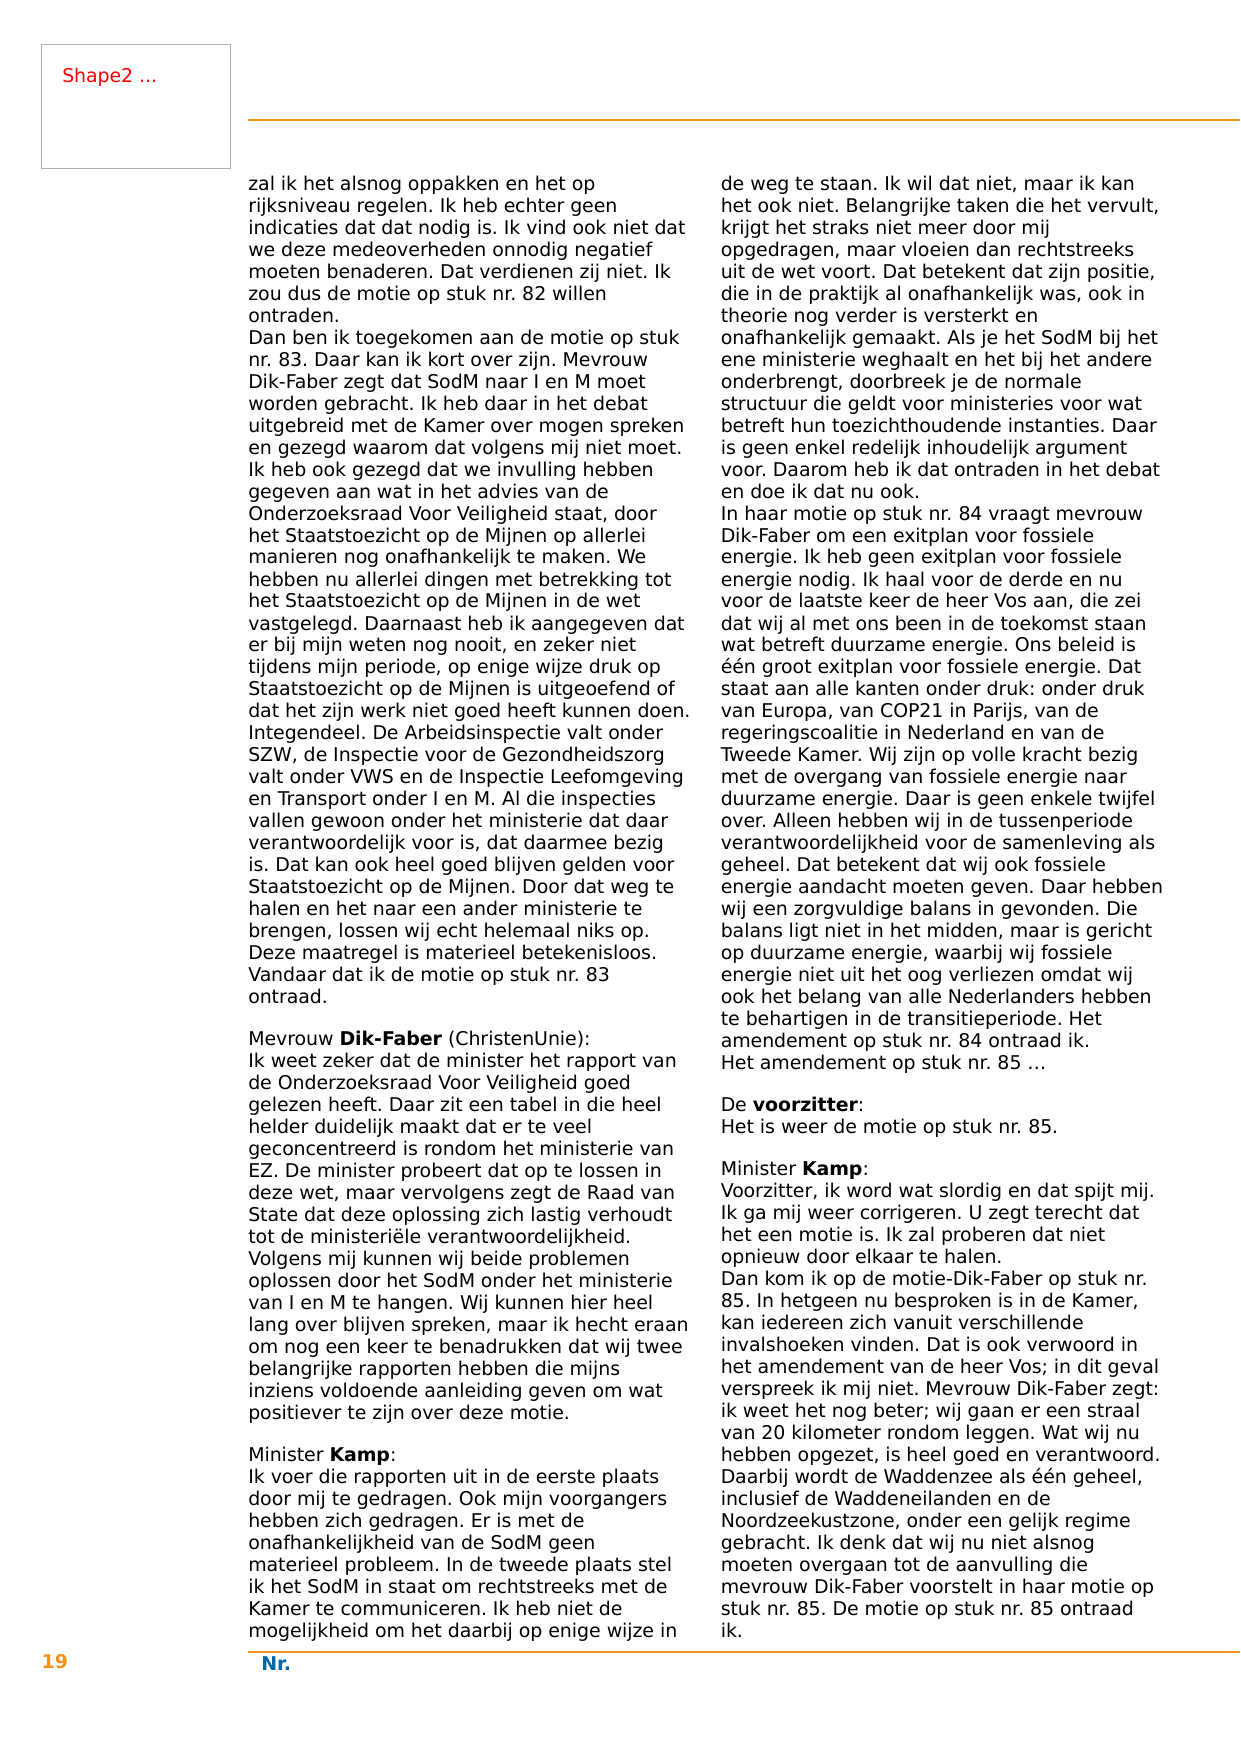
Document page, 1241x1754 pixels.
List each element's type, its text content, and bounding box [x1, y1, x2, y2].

text de weg te staan. Ik wil dat niet, maar ik kan het ook niet. Belangrijke taken die het vervult, krijgt het straks niet meer door mij opgedragen, maar vloeien dan rechtstreeks uit de wet voort. Dat betekent dat zijn positie, die in de praktijk al onafhankelijk was, ook in theorie nog verder is versterkt en onafhankelijk gemaakt. Als je het SodM bij het ene ministerie weghaalt en het bij het andere onderbrengt, doorbreek je de normale structuur die geldt voor ministeries voor wat betreft hun toezichthoudende instanties. Daar is geen enkel redelijk inhoudelijk argument voor. Daarom heb ik dat ontraden in het debat en doe ik dat nu ook. [721, 173, 1163, 502]
text Ik weet zeker dat de minister het rapport van de Onderzoeksraad Voor Veiligheid goed gelezen heeft. Daar zit een tabel in die heel helder duidelijk maakt dat er te veel geconcentreerd is rondom het ministerie van EZ. De minister probeert dat op te lossen in deze wet, maar vervolgens zegt de Raad van State dat deze oplossing zich lastig verhoudt tot de ministeriële verantwoordelijkheid. Volgens mij kunnen wij beide problemen oplossen door het SodM onder het ministerie van I en M te hangen. Wij kunnen hier heel lang over blijven spreken, maar ik hecht eraan om nog een keer te benadrukken dat wij twee belangrijke rapporten hebben die mijns inziens voldoende aanleiding geven om wat positiever te zijn over deze motie. [248, 1050, 691, 1424]
text zal ik het alsnog oppakken en het op rijksniveau regelen. Ik heb echter geen indicaties dat dat nodig is. Ik vind ook niet dat we deze medeoverheden onnodig negatief moeten benaderen. Dat verdienen zij niet. Ik zou dus de motie op stuk nr. 82 willen ontraden. [248, 173, 691, 327]
text Dan kom ik op de motie-Dik-Faber op stuk nr. 85. In hetgeen nu besproken is in de Kamer, kan iedereen zich vanuit verschillende invalshoeken vinden. Dat is ook verwoord in het amendement van de heer Vos; in dit geval verspreek ik mij niet. Mevrouw Dik-Faber zegt: ik weet het nog beter; wij gaan er een straal van 20 kilometer rondom leggen. Wat wij nu hebben opgezet, is heel goed en verantwoord. Daarbij wordt de Waddenzee als één geheel, inclusief de Waddeneilanden en de Noordzeekustzone, onder een gelijk regime gebracht. Ik denk dat wij nu niet alsnog moeten overgaan tot de aanvulling die mevrouw Dik-Faber voorstelt in haar motie op stuk nr. 85. De motie op stuk nr. 85 ontraad ik. [721, 1268, 1163, 1641]
text Minister Kamp: [248, 1444, 691, 1466]
text Minister Kamp: [721, 1158, 1163, 1180]
text Het is weer de motie op stuk nr. 85. [721, 1116, 1163, 1138]
text Dan ben ik toegekomen aan de motie op stuk nr. 83. Daar kan ik kort over zijn. Mevrouw Dik-Faber zegt dat SodM naar I en M moet worden gebracht. Ik heb daar in het debat uitgebreid met de Kamer over mogen spreken en gezegd waarom dat volgens mij niet moet. Ik heb ook gezegd dat we invulling hebben gegeven aan wat in het advies van de Onderzoeksraad Voor Veiligheid staat, door het Staatstoezicht op de Mijnen op allerlei manieren nog onafhankelijk te maken. We hebben nu allerlei dingen met betrekking tot het Staatstoezicht op de Mijnen in de wet vastgelegd. Daarnaast heb ik aangegeven dat er bij mijn weten nog nooit, en zeker niet tijdens mijn periode, op enige wijze druk op Staatstoezicht op de Mijnen is uitgeoefend of dat het zijn werk niet goed heeft kunnen doen. Integendeel. De Arbeidsinspectie valt onder SZW, de Inspectie voor de Gezondheidszorg valt onder VWS en de Inspectie Leefomgeving en Transport onder I en M. Al die inspecties vallen gewoon onder het ministerie dat daar verantwoordelijk voor is, dat daarmee bezig is. Dat kan ook heel goed blijven gelden voor Staatstoezicht op de Mijnen. Door dat weg te halen en het naar een ander ministerie te brengen, lossen wij echt helemaal niks op. Deze maatregel is materieel betekenisloos. Vandaar dat ik de motie op stuk nr. 83 ontraad. [248, 327, 691, 1008]
text Het amendement op stuk nr. 85 … [721, 1052, 1163, 1074]
text Voorzitter, ik word wat slordig en dat spijt mij. Ik ga mij weer corrigeren. U zegt terecht dat het een motie is. Ik zal proberen dat niet opnieuw door elkaar te halen. [721, 1180, 1163, 1268]
text Ik voer die rapporten uit in de eerste plaats door mij te gedragen. Ook mijn voorgangers hebben zich gedragen. Er is met de onafhankelijkheid van de SodM geen materieel probleem. In de tweede plaats stel ik het SodM in staat om rechtstreeks met de Kamer te communiceren. Ik heb niet de mogelijkheid om het daarbij op enige wijze in [248, 1466, 691, 1641]
text In haar motie op stuk nr. 84 vraagt mevrouw Dik-Faber om een exitplan voor fossiele energie. Ik heb geen exitplan voor fossiele energie nodig. Ik haal voor de derde en nu voor de laatste keer de heer Vos aan, die zei dat wij al met ons been in de toekomst staan wat betreft duurzame energie. Ons beleid is één groot exitplan voor fossiele energie. Dat staat aan alle kanten onder druk: onder druk van Europa, van COP21 in Parijs, van de regeringscoalitie in Nederland en van de Tweede Kamer. Wij zijn op volle kracht bezig met de overgang van fossiele energie naar duurzame energie. Daar is geen enkele twijfel over. Alleen hebben wij in de tussenperiode verantwoordelijkheid voor de samenleving als geheel. Dat betekent dat wij ook fossiele energie aandacht moeten geven. Daar hebben wij een zorgvuldige balans in gevonden. Die balans ligt niet in het midden, maar is gericht op duurzame energie, waarbij wij fossiele energie niet uit het oog verliezen omdat wij ook het belang van alle Nederlanders hebben te behartigen in de transitieperiode. Het amendement op stuk nr. 84 ontraad ik. [721, 502, 1163, 1052]
text De voorzitter: [721, 1094, 1163, 1116]
text Mevrouw Dik-Faber (ChristenUnie): [248, 1028, 691, 1050]
